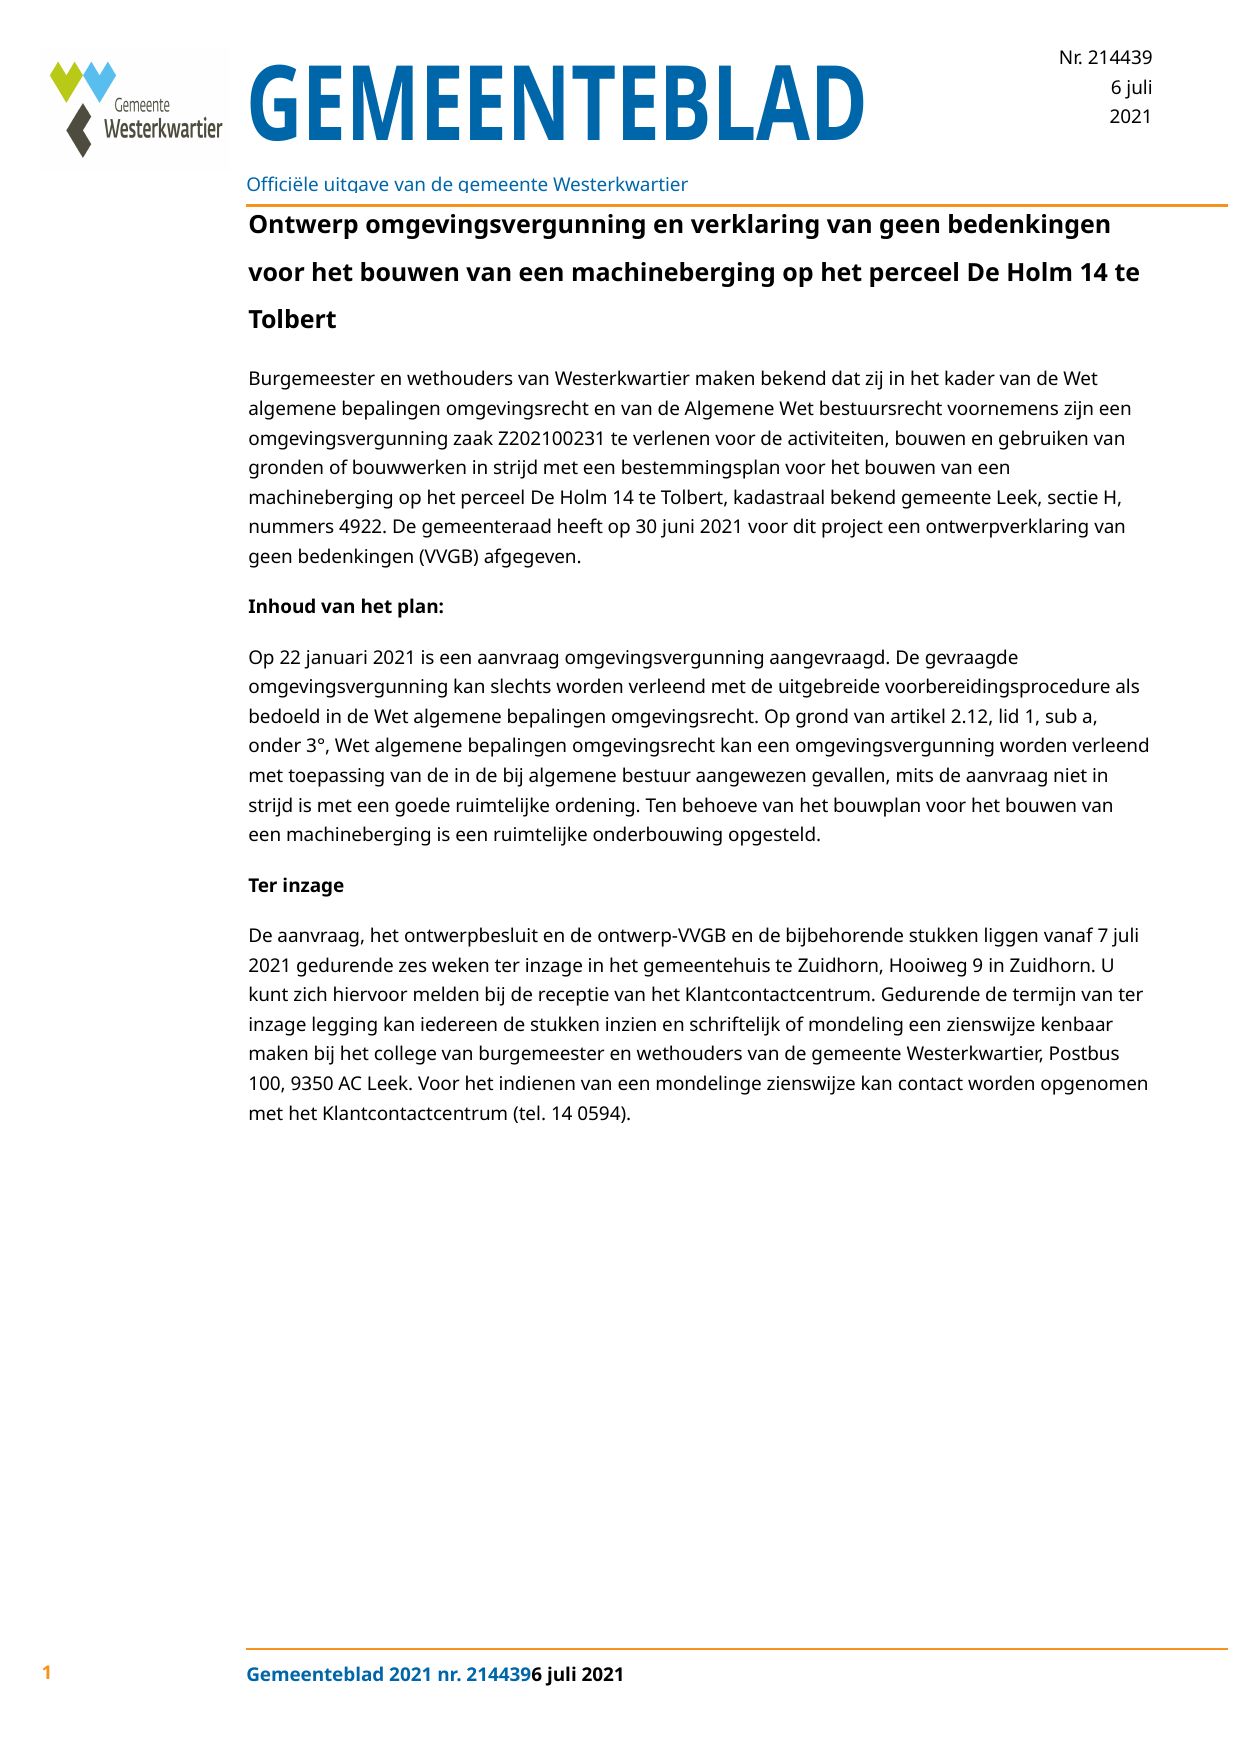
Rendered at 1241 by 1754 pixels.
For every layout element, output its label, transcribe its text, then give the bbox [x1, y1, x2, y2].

text Ter inzage [248, 872, 1152, 897]
text Burgemeester en wethouders van Westerkwartier maken bekend dat zij in het kader van de Wet algemene bepalingen omgevingsrecht en van de Algemene Wet bestuursrecht voornemens zijn een omgevingsvergunning zaak Z202100231 te verlenen voor de activiteiten, bouwen en gebruiken van gronden of bouwwerken in strijd met een bestemmingsplan voor het bouwen van een machineberging op het perceel De Holm 14 te Tolbert, kadastraal bekend gemeente Leek, sectie H, nummers 4922. De gemeenteraad heeft op 30 juni 2021 voor dit project een ontwerpverklaring van geen bedenkingen (VVGB) afgegeven. [248, 366, 1152, 569]
text Op 22 januari 2021 is een aanvraag omgevingsvergunning aangevraagd. De gevraagde omgevingsvergunning kan slechts worden verleend met de uitgebreide voorbereidingsprocedure als bedoeld in de Wet algemene bepalingen omgevingsrecht. Op grond van artikel 2.12, lid 1, sub a, onder 3°, Wet algemene bepalingen omgevingsrecht kan een omgevingsvergunning worden verleend met toepassing van de in de bij algemene bestuur aangewezen gevallen, mits de aanvraag niet in strijd is met een goede ruimtelijke ordening. Ten behoeve van het bouwplan voor het bouwen van een machineberging is een ruimtelijke onderbouwing opgesteld. [248, 644, 1152, 847]
text Inhoud van het plan: [248, 593, 1152, 619]
text Ontwerp omgevingsvergunning en verklaring van geen bedenkingen voor het bouwen van een machineberging op het perceel De Holm 14 te Tolbert [248, 207, 1152, 336]
picture [41, 47, 231, 172]
text De aanvraag, het ontwerpbesluit en de ontwerp-VVGB en de bijbehorende stukken liggen vanaf 7 juli 2021 gedurende zes weken ter inzage in het gemeentehuis te Zuidhorn, Hooiweg 9 in Zuidhorn. U kunt zich hiervoor melden bij de receptie van het Klantcontactcentrum. Gedurende de termijn van ter inzage legging kan iedereen de stukken inzien en schriftelijk of mondeling een zienswijze kenbaar maken bij het college van burgemeester en wethouders van de gemeente Westerkwartier, Postbus 100, 9350 AC Leek. Voor het indienen van een mondelinge zienswijze kan contact worden opgenomen met het Klantcontactcentrum (tel. 14 0594). [248, 922, 1152, 1125]
